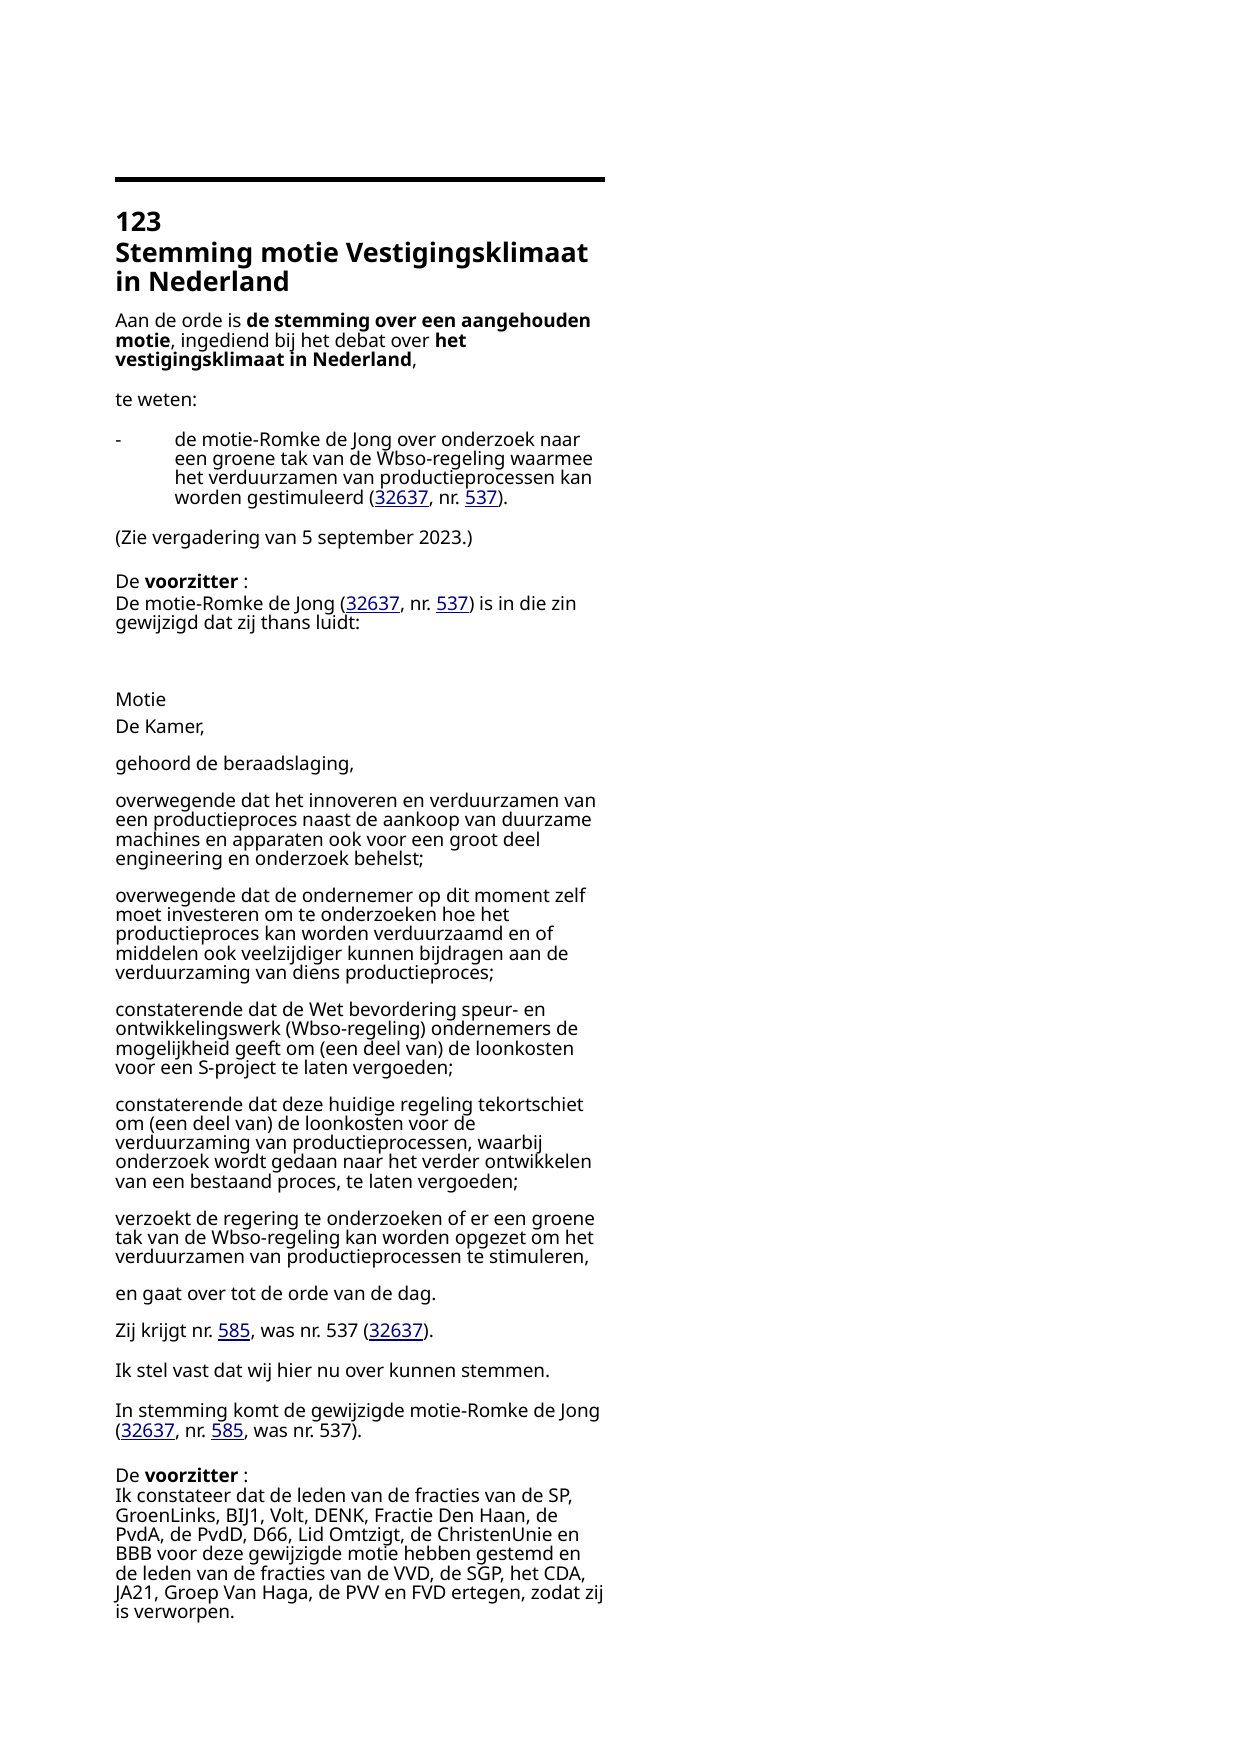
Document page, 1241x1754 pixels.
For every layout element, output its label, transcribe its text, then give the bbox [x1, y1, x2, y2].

text verzoekt de regering te onderzoeken of er een groene tak van de Wbso-regeling kan worden opgezet om het verduurzamen van productieprocessen te stimuleren, [115, 1210, 605, 1268]
text De motie-Romke de Jong (32637, nr. 537) is in die zin gewijzigd dat zij thans luidt: [115, 594, 605, 633]
text overwegende dat het innoveren en verduurzamen van een productieproces naast de aankoop van duurzame machines en apparaten ook voor een groot deel engineering en onderzoek behelst; [115, 792, 605, 869]
text en gaat over tot de orde van de dag. [115, 1285, 605, 1304]
text In stemming komt de gewijzigde motie-Romke de Jong (32637, nr. 585, was nr. 537). [115, 1402, 605, 1441]
text overwegende dat de ondernemer op dit moment zelf moet investeren om te onderzoeken hoe het productieproces kan worden verduurzaamd en of middelen ook veelzijdiger kunnen bijdragen aan de verduurzaming van diens productieproces; [115, 887, 605, 983]
text constaterende dat deze huidige regeling tekortschiet om (een deel van) de loonkosten voor de verduurzaming van productieprocessen, waarbij onderzoek wordt gedaan naar het verder ontwikkelen van een bestaand proces, te laten vergoeden; [115, 1096, 605, 1192]
text constaterende dat de Wet bevordering speur- en ontwikkelingswerk (Wbso-regeling) ondernemers de mogelijkheid geeft om (een deel van) de loonkosten voor een S-project te laten vergoeden; [115, 1001, 605, 1078]
text De voorzitter : [115, 1462, 605, 1487]
text 123 [115, 203, 605, 239]
list de motie-Romke de Jong over onderzoek naar een groene tak van de Wbso-regeling waarmee het verduurzamen van productieprocessen kan worden gestimuleerd (32637, nr. 537). [115, 431, 605, 508]
text te weten: [115, 391, 605, 410]
text Stemming motie Vestigingsklimaat in Nederland [115, 239, 605, 312]
text Aan de orde is de stemming over een aangehouden motie, ingediend bij het debat over het vestigingsklimaat in Nederland, [115, 312, 605, 370]
text gehoord de beraadslaging, [115, 755, 605, 774]
text (Zie vergadering van 5 september 2023.) [115, 529, 605, 548]
text Ik constateer dat de leden van de fracties van de SP, GroenLinks, BIJ1, Volt, DENK, Fractie Den Haan, de PvdA, de PvdD, D66, Lid Omtzigt, de ChristenUnie en BBB voor deze gewijzigde motie hebben gestemd en de leden van de fracties van de VVD, de SGP, het CDA, JA21, Groep Van Haga, de PVV en FVD ertegen, zodat zij is verworpen. [115, 1487, 605, 1622]
text Zij krijgt nr. 585, was nr. 537 (32637). [115, 1322, 605, 1342]
text De Kamer, [115, 718, 605, 737]
text Ik stel vast dat wij hier nu over kunnen stemmen. [115, 1362, 605, 1382]
text De voorzitter : [115, 569, 605, 594]
text Motie [115, 686, 605, 712]
